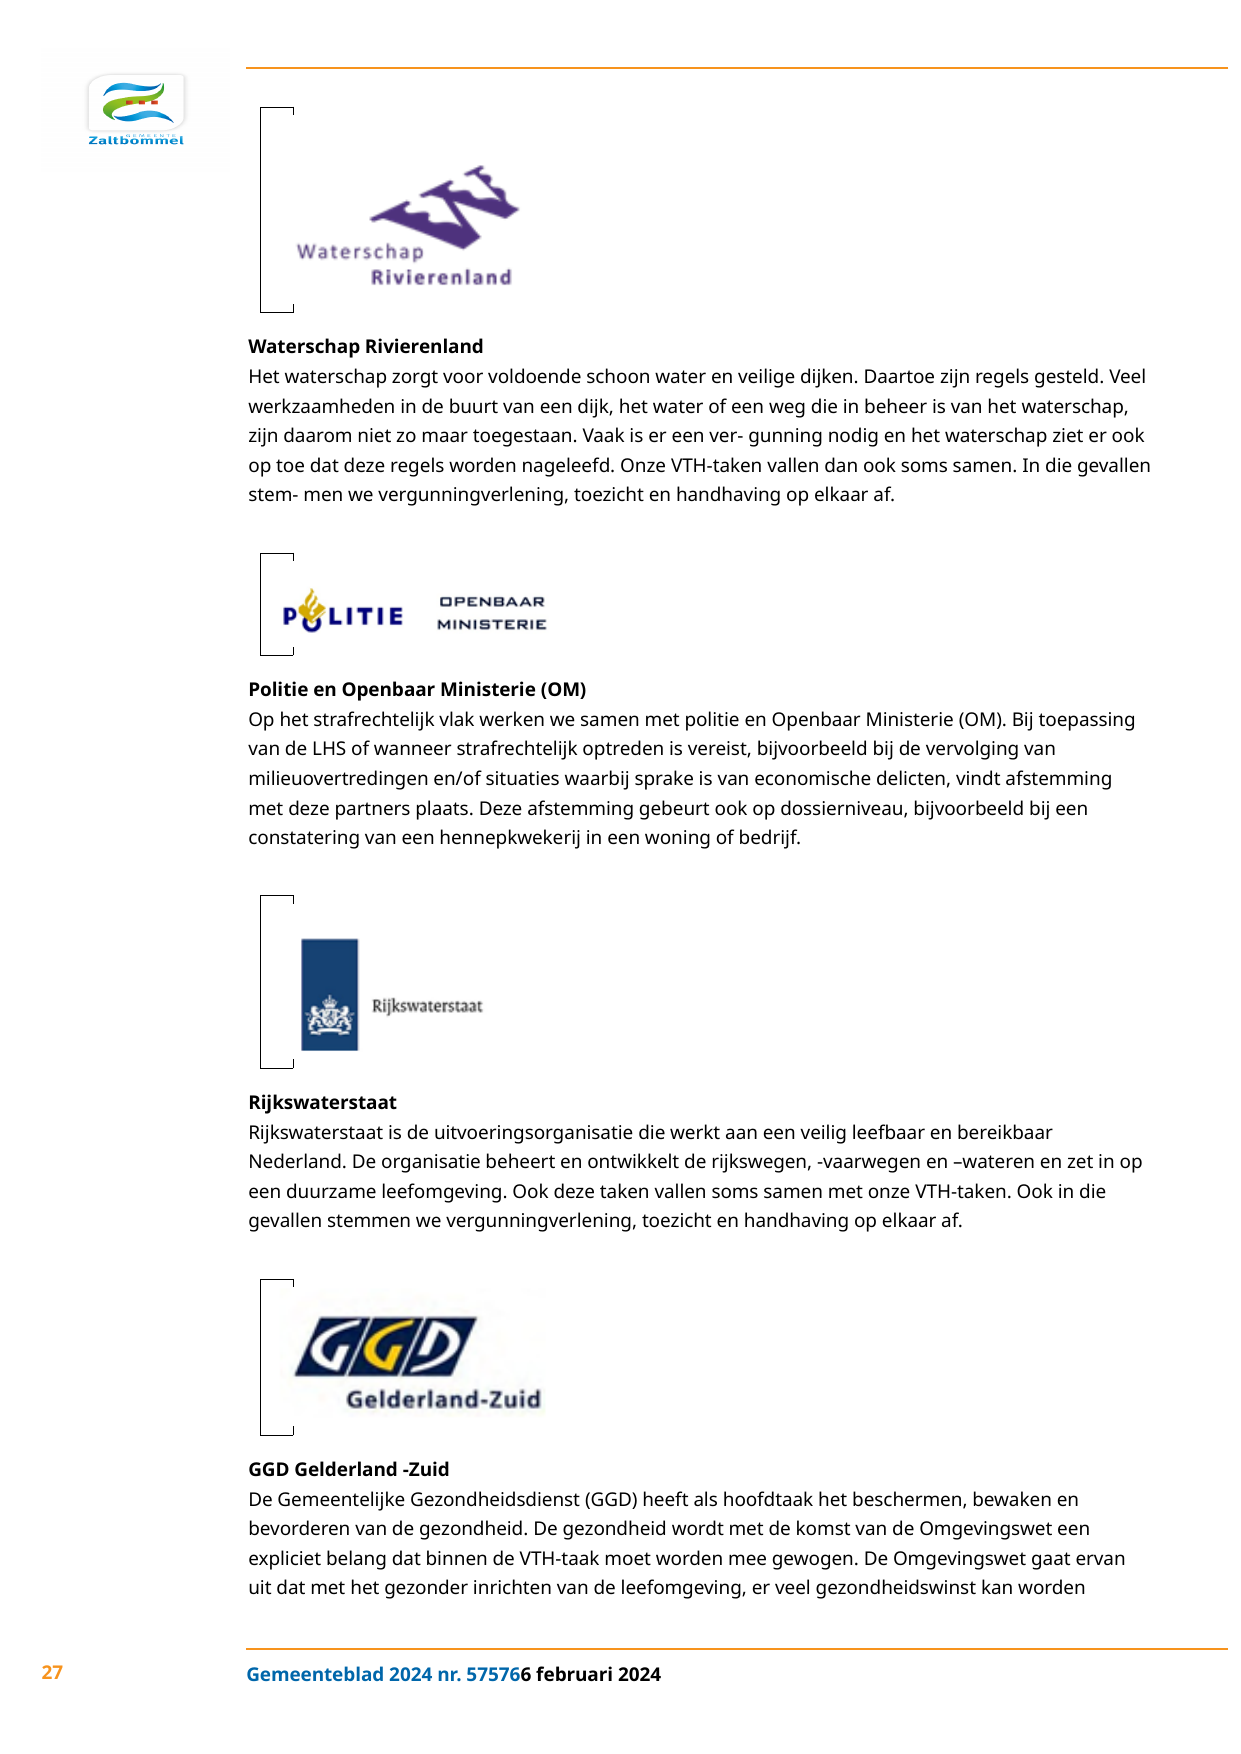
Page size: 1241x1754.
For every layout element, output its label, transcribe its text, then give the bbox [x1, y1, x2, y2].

picture [268, 1287, 565, 1426]
text GGD Gelderland -Zuid [248, 1456, 1152, 1482]
picture [268, 561, 565, 647]
picture [41, 47, 231, 172]
text Rijkswaterstaat [248, 1089, 1152, 1115]
text De Gemeentelijke Gezondheidsdienst (GGD) heeft als hoofdtaak het beschermen, bewaken en bevorderen van de gezondheid. De gezondheid wordt met de komst van de Omgevingswet een expliciet belang dat binnen de VTH-taak moet worden mee gewogen. De Omgevingswet gaat ervan uit dat met het gezonder inrichten van de leefomgeving, er veel gezondheidswinst kan worden [248, 1486, 1152, 1600]
text Rijkswaterstaat is de uitvoeringsorganisatie die werkt aan een veilig leefbaar en bereikbaar Nederland. De organisatie beheert en ontwikkelt de rijkswegen, -vaarwegen en –wateren en zet in op een duurzame leefomgeving. Ook deze taken vallen soms samen met onze VTH-taken. Ook in die gevallen stemmen we vergunningverlening, toezicht en handhaving op elkaar af. [248, 1119, 1152, 1233]
picture [268, 904, 565, 1059]
text Het waterschap zorgt voor voldoende schoon water en veilige dijken. Daartoe zijn regels gesteld. Veel werkzaamheden in de buurt van een dijk, het water of een weg die in beheer is van het waterschap, zijn daarom niet zo maar toegestaan. Vaak is er een ver- gunning nodig en het waterschap ziet er ook op toe dat deze regels worden nageleefd. Onze VTH-taken vallen dan ook soms samen. In die gevallen stem- men we vergunningverlening, toezicht en handhaving op elkaar af. [248, 363, 1152, 507]
text Waterschap Rivierenland [248, 334, 1152, 359]
text Politie en Openbaar Ministerie (OM) [248, 676, 1152, 702]
picture [268, 115, 565, 304]
text Op het strafrechtelijk vlak werken we samen met politie en Openbaar Ministerie (OM). Bij toepassing van de LHS of wanneer strafrechtelijk optreden is vereist, bijvoorbeeld bij de vervolging van milieuovertredingen en/of situaties waarbij sprake is van economische delicten, vindt afstemming met deze partners plaats. Deze afstemming gebeurt ook op dossierniveau, bijvoorbeeld bij een constatering van een hennepkwekerij in een woning of bedrijf. [248, 706, 1152, 850]
